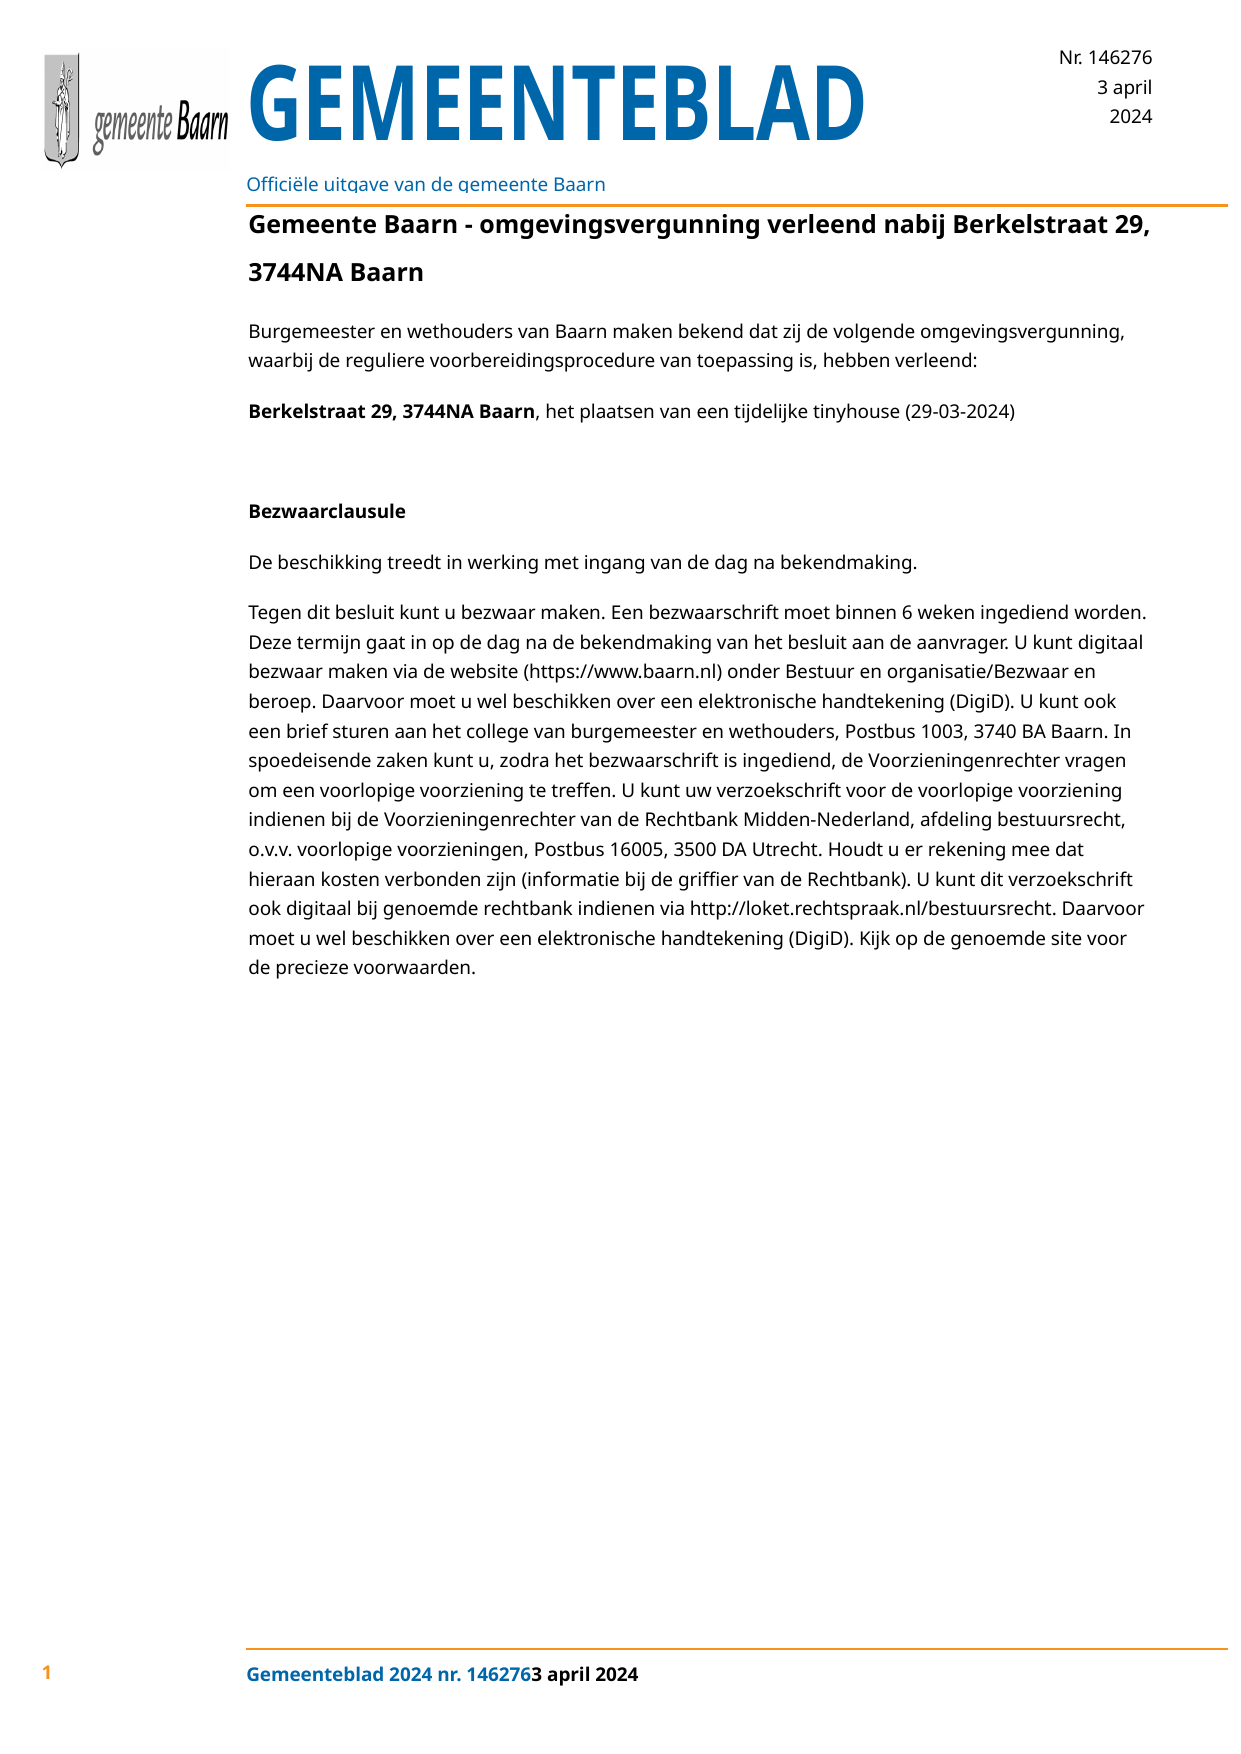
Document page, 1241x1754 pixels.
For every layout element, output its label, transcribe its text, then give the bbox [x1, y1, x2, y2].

text Burgemeester en wethouders van Baarn maken bekend dat zij de volgende omgevingsvergunning, waarbij de reguliere voorbereidingsprocedure van toepassing is, hebben verleend: [248, 318, 1152, 373]
text Gemeente Baarn - omgevingsvergunning verleend nabij Berkelstraat 29, 3744NA Baarn [248, 207, 1152, 288]
text Bezwaarclausule [248, 499, 1152, 524]
text Berkelstraat 29, 3744NA Baarn, het plaatsen van een tijdelijke tinyhouse (29-03-2024) [248, 398, 1152, 424]
text De beschikking treedt in werking met ingang van de dag na bekendmaking. [248, 549, 1152, 575]
picture [41, 47, 231, 172]
text Tegen dit besluit kunt u bezwaar maken. Een bezwaarschrift moet binnen 6 weken ingediend worden. Deze termijn gaat in op de dag na de bekendmaking van het besluit aan de aanvrager. U kunt digitaal bezwaar maken via de website (https://www.baarn.nl) onder Bestuur en organisatie/Bezwaar en beroep. Daarvoor moet u wel beschikken over een elektronische handtekening (DigiD). U kunt ook een brief sturen aan het college van burgemeester en wethouders, Postbus 1003, 3740 BA Baarn. In spoedeisende zaken kunt u, zodra het bezwaarschrift is ingediend, de Voorzieningenrechter vragen om een voorlopige voorziening te treffen. U kunt uw verzoekschrift voor de voorlopige voorziening indienen bij de Voorzieningenrechter van de Rechtbank Midden-Nederland, afdeling bestuursrecht, o.v.v. voorlopige voorzieningen, Postbus 16005, 3500 DA Utrecht. Houdt u er rekening mee dat hieraan kosten verbonden zijn (informatie bij de griffier van de Rechtbank). U kunt dit verzoekschrift ook digitaal bij genoemde rechtbank indienen via http://loket.rechtspraak.nl/bestuursrecht. Daarvoor moet u wel beschikken over een elektronische handtekening (DigiD). Kijk op de genoemde site voor de precieze voorwaarden. [248, 599, 1152, 980]
